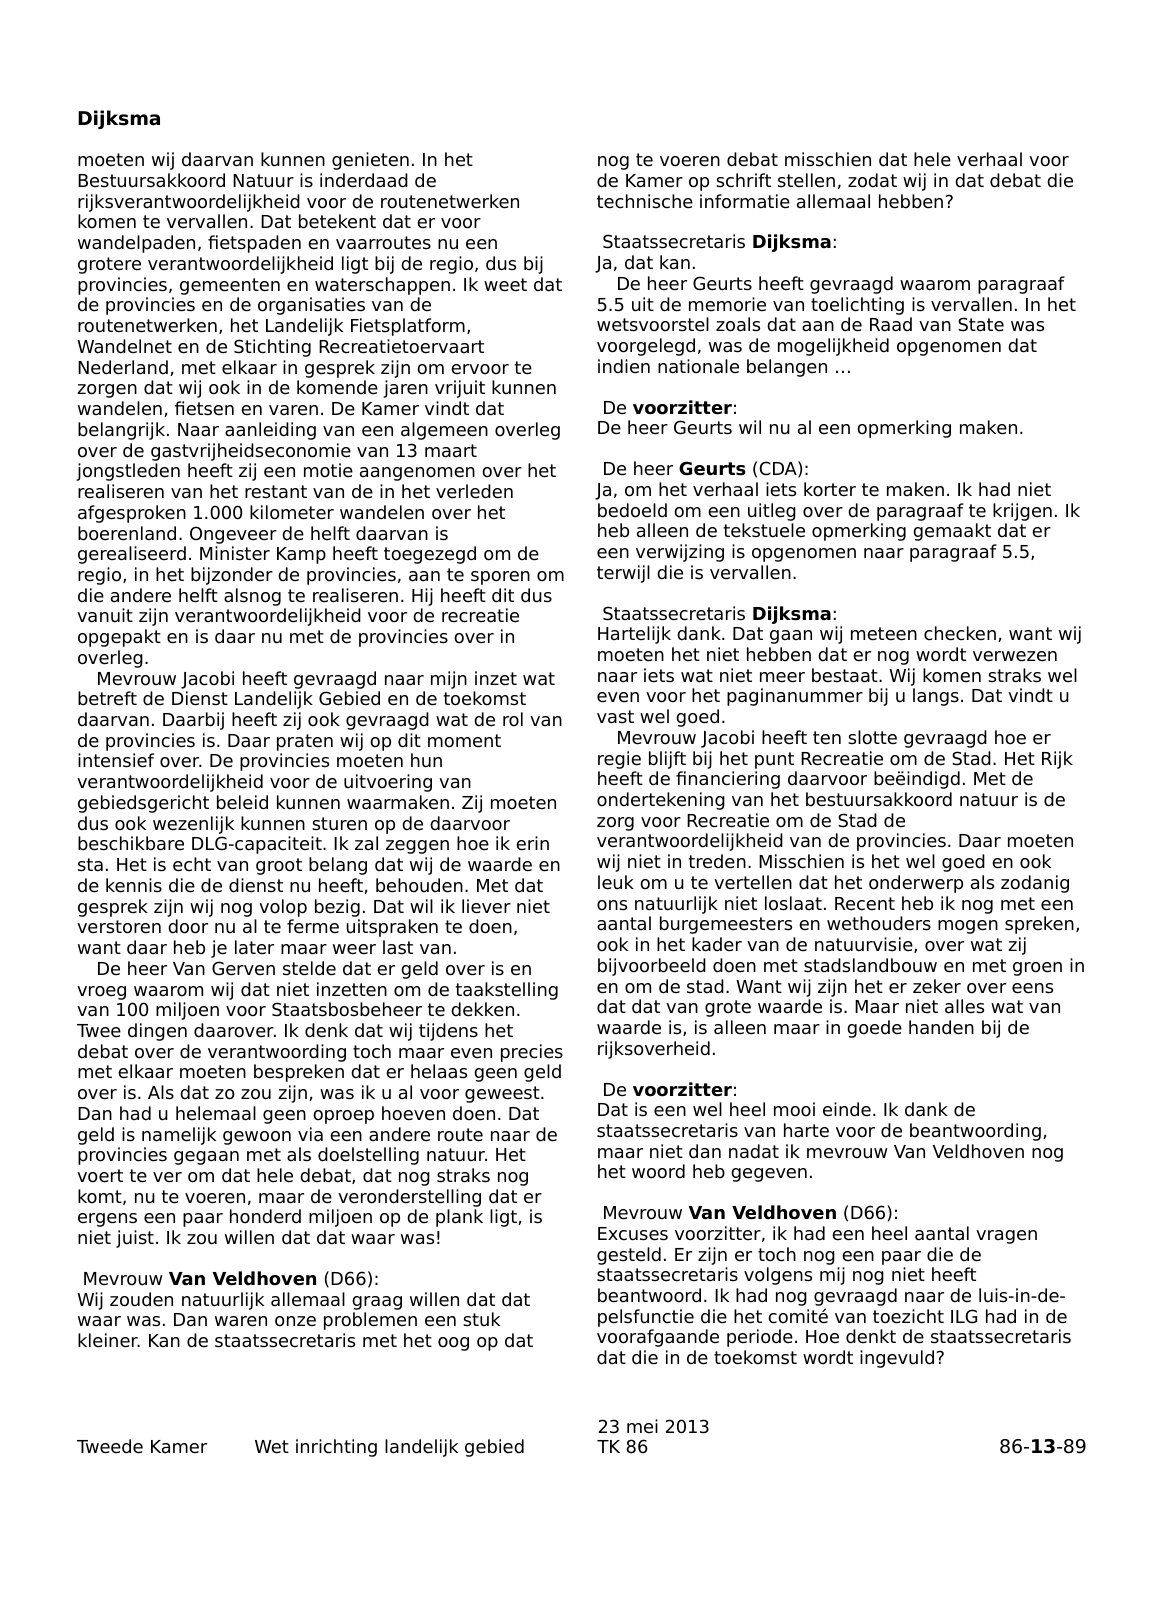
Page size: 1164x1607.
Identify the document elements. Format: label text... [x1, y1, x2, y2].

text De heer Geurts (CDA): [596, 459, 1087, 480]
text Ja, dat kan. [596, 253, 1087, 274]
text Ja, om het verhaal iets korter te maken. Ik had niet bedoeld om een uitleg over de paragraaf te krijgen. Ik heb alleen de tekstuele opmerking gemaakt dat er een verwijzing is opgenomen naar paragraaf 5.5, terwijl die is vervallen. [596, 480, 1087, 583]
text Mevrouw Van Veldhoven (D66): [77, 1269, 567, 1289]
text De voorzitter: [596, 397, 1087, 418]
text Mevrouw Van Veldhoven (D66): [596, 1203, 1087, 1224]
text Hartelijk dank. Dat gaan wij meteen checken, want wij moeten het niet hebben dat er nog wordt verwezen naar iets wat niet meer bestaat. Wij komen straks wel even voor het paginanummer bij u langs. Dat vindt u vast wel goed. [596, 624, 1087, 728]
text Excuses voorzitter, ik had een heel aantal vragen gesteld. Er zijn er toch nog een paar die de staatssecretaris volgens mij nog niet heeft beantwoord. Ik had nog gevraagd naar de luis-in-de-pelsfunctie die het comité van toezicht ILG had in de voorafgaande periode. Hoe denkt de staatssecretaris dat die in de toekomst wordt ingevuld? [596, 1224, 1087, 1369]
text De heer Van Gerven stelde dat er geld over is en vroeg waarom wij dat niet inzetten om de taakstelling van 100 miljoen voor Staatsbosbeheer te dekken. Twee dingen daarover. Ik denk dat wij tijdens het debat over de verantwoording toch maar even precies met elkaar moeten bespreken dat er helaas geen geld over is. Als dat zo zou zijn, was ik u al voor geweest. Dan had u helemaal geen oproep hoeven doen. Dat geld is namelijk gewoon via een andere route naar de provincies gegaan met als doelstelling natuur. Het voert te ver om dat hele debat, dat nog straks nog komt, nu te voeren, maar de veronderstelling dat er ergens een paar honderd miljoen op de plank ligt, is niet juist. Ik zou willen dat dat waar was! [77, 959, 567, 1249]
text Mevrouw Jacobi heeft ten slotte gevraagd hoe er regie blijft bij het punt Recreatie om de Stad. Het Rijk heeft de financiering daarvoor beëindigd. Met de ondertekening van het bestuursakkoord natuur is de zorg voor Recreatie om de Stad de verantwoordelijkheid van de provincies. Daar moeten wij niet in treden. Misschien is het wel goed en ook leuk om u te vertellen dat het onderwerp als zodanig ons natuurlijk niet loslaat. Recent heb ik nog met een aantal burgemeesters en wethouders mogen spreken, ook in het kader van de natuurvisie, over wat zij bijvoorbeeld doen met stadslandbouw en met groen in en om de stad. Want wij zijn het er zeker over eens dat dat van grote waarde is. Maar niet alles wat van waarde is, is alleen maar in goede handen bij de rijksoverheid. [596, 728, 1087, 1059]
text nog te voeren debat misschien dat hele verhaal voor de Kamer op schrift stellen, zodat wij in dat debat die technische informatie allemaal hebben? [596, 150, 1087, 212]
text Mevrouw Jacobi heeft gevraagd naar mijn inzet wat betreft de Dienst Landelijk Gebied en de toekomst daarvan. Daarbij heeft zij ook gevraagd wat de rol van de provincies is. Daar praten wij op dit moment intensief over. De provincies moeten hun verantwoordelijkheid voor de uitvoering van gebiedsgericht beleid kunnen waarmaken. Zij moeten dus ook wezenlijk kunnen sturen op de daarvoor beschikbare DLG-capaciteit. Ik zal zeggen hoe ik erin sta. Het is echt van groot belang dat wij de waarde en de kennis die de dienst nu heeft, behouden. Met dat gesprek zijn wij nog volop bezig. Dat wil ik liever niet verstoren door nu al te ferme uitspraken te doen, want daar heb je later maar weer last van. [77, 668, 567, 959]
text Staatssecretaris Dijksma: [596, 232, 1087, 253]
text De voorzitter: [596, 1079, 1087, 1100]
text De heer Geurts wil nu al een opmerking maken. [596, 418, 1087, 439]
text Staatssecretaris Dijksma: [596, 603, 1087, 624]
text Dat is een wel heel mooi einde. Ik dank de staatssecretaris van harte voor de beantwoording, maar niet dan nadat ik mevrouw Van Veldhoven nog het woord heb gegeven. [596, 1100, 1087, 1183]
text De heer Geurts heeft gevraagd waarom paragraaf 5.5 uit de memorie van toelichting is vervallen. In het wetsvoorstel zoals dat aan de Raad van State was voorgelegd, was de mogelijkheid opgenomen dat indien nationale belangen … [596, 274, 1087, 377]
text Wij zouden natuurlijk allemaal graag willen dat dat waar was. Dan waren onze problemen een stuk kleiner. Kan de staatssecretaris met het oog op dat [77, 1289, 567, 1352]
text moeten wij daarvan kunnen genieten. In het Bestuursakkoord Natuur is inderdaad de rijksverantwoordelijkheid voor de routenetwerken komen te vervallen. Dat betekent dat er voor wandelpaden, fietspaden en vaarroutes nu een grotere verantwoordelijkheid ligt bij de regio, dus bij provincies, gemeenten en waterschappen. Ik weet dat de provincies en de organisaties van de routenetwerken, het Landelijk Fietsplatform, Wandelnet en de Stichting Recreatietoervaart Nederland, met elkaar in gesprek zijn om ervoor te zorgen dat wij ook in de komende jaren vrijuit kunnen wandelen, fietsen en varen. De Kamer vindt dat belangrijk. Naar aanleiding van een algemeen overleg over de gastvrijheidseconomie van 13 maart jongstleden heeft zij een motie aangenomen over het realiseren van het restant van de in het verleden afgesproken 1.000 kilometer wandelen over het boerenland. Ongeveer de helft daarvan is gerealiseerd. Minister Kamp heeft toegezegd om de regio, in het bijzonder de provincies, aan te sporen om die andere helft alsnog te realiseren. Hij heeft dit dus vanuit zijn verantwoordelijkheid voor de recreatie opgepakt en is daar nu met de provincies over in overleg. [77, 150, 567, 668]
